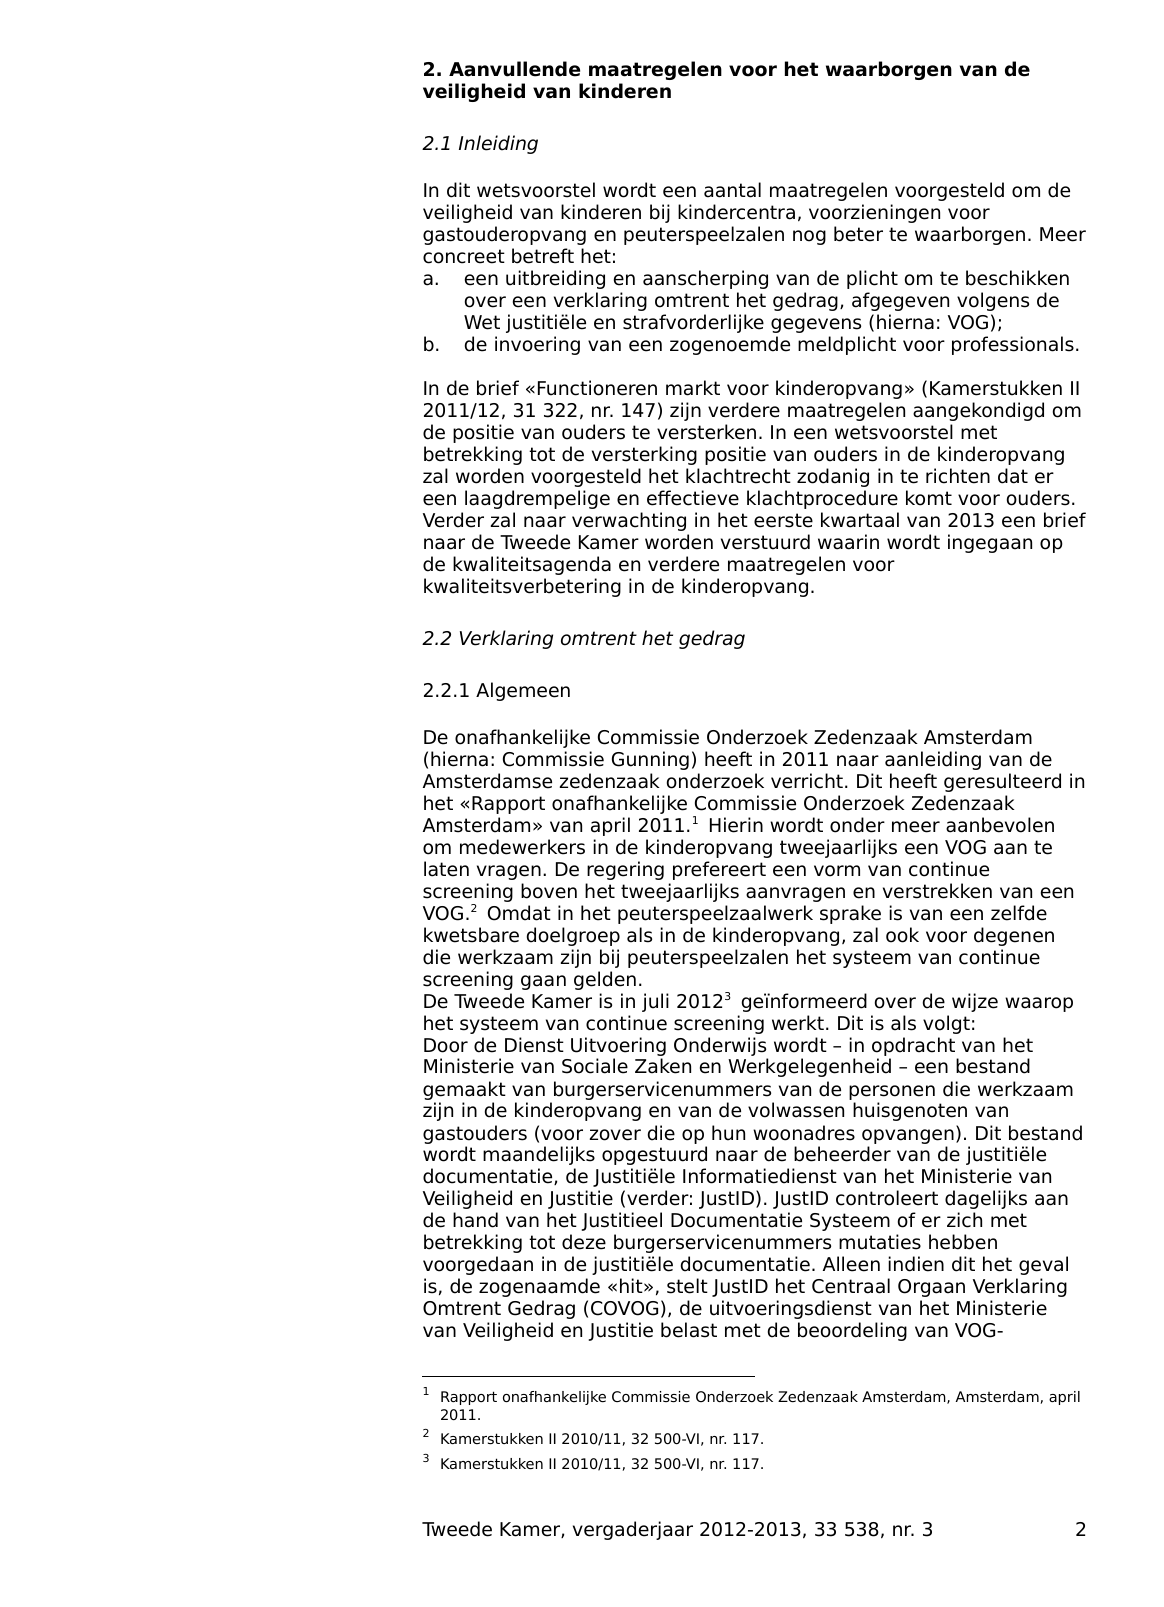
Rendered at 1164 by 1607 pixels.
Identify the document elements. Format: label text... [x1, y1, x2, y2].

text In de brief «Functioneren markt voor kinderopvang» (Kamerstukken II 2011/12, 31 322, nr. 147) zijn verdere maatregelen aangekondigd om de positie van ouders te versterken. In een wetsvoorstel met betrekking tot de versterking positie van ouders in de kinderopvang zal worden voorgesteld het klachtrecht zodanig in te richten dat er een laagdrempelige en effectieve klachtprocedure komt voor ouders. Verder zal naar verwachting in het eerste kwartaal van 2013 een brief naar de Tweede Kamer worden verstuurd waarin wordt ingegaan op de kwaliteitsagenda en verdere maatregelen voor kwaliteitsverbetering in de kinderopvang. [422, 378, 1087, 598]
text De Tweede Kamer is in juli 2012 geïnformeerd over de wijze waarop het systeem van continue screening werkt. Dit is als volgt: [422, 991, 1087, 1034]
text Door de Dienst Uitvoering Onderwijs wordt – in opdracht van het Ministerie van Sociale Zaken en Werkgelegenheid – een bestand gemaakt van burgerservicenummers van de personen die werkzaam zijn in de kinderopvang en van de volwassen huisgenoten van gastouders (voor zover die op hun woonadres opvangen). Dit bestand wordt maandelijks opgestuurd naar de beheerder van de justitiële documentatie, de Justitiële Informatiedienst van het Ministerie van Veiligheid en Justitie (verder: JustID). JustID controleert dagelijks aan de hand van het Justitieel Documentatie Systeem of er zich met betrekking tot deze burgerservicenummers mutaties hebben voorgedaan in de justitiële documentatie. Alleen indien dit het geval is, de zogenaamde «hit», stelt JustID het Centraal Orgaan Verklaring Omtrent Gedrag (COVOG), de uitvoeringsdienst van het Ministerie van Veiligheid en Justitie belast met de beoordeling van VOG- [422, 1034, 1087, 1342]
subtitle 2.1 Inleiding [422, 133, 1087, 155]
text Kamerstukken II 2010/11, 32 500-VI, nr. 117. [422, 1427, 1087, 1449]
text b. de invoering van een zogenoemde meldplicht voor professionals. [422, 334, 1087, 356]
text In dit wetsvoorstel wordt een aantal maatregelen voorgesteld om de veiligheid van kinderen bij kindercentra, voorzieningen voor gastouderopvang en peuterspeelzalen nog beter te waarborgen. Meer concreet betreft het: [422, 180, 1087, 268]
text Kamerstukken II 2010/11, 32 500-VI, nr. 117. [422, 1452, 1087, 1474]
text a. een uitbreiding en aanscherping van de plicht om te beschikken over een verklaring omtrent het gedrag, afgegeven volgens de Wet justitiële en strafvorderlijke gegevens (hierna: VOG); [422, 268, 1087, 334]
text De onafhankelijke Commissie Onderzoek Zedenzaak Amsterdam (hierna: Commissie Gunning) heeft in 2011 naar aanleiding van de Amsterdamse zedenzaak onderzoek verricht. Dit heeft geresulteerd in het «Rapport onafhankelijke Commissie Onderzoek Zedenzaak Amsterdam» van april 2011. Hierin wordt onder meer aanbevolen om medewerkers in de kinderopvang tweejaarlijks een VOG aan te laten vragen. De regering prefereert een vorm van continue screening boven het tweejaarlijks aanvragen en verstrekken van een VOG. Omdat in het peuterspeelzaalwerk sprake is van een zelfde kwetsbare doelgroep als in de kinderopvang, zal ook voor degenen die werkzaam zijn bij peuterspeelzalen het systeem van continue screening gaan gelden. [422, 727, 1087, 991]
text Rapport onafhankelijke Commissie Onderzoek Zedenzaak Amsterdam, Amsterdam, april 2011. [422, 1385, 1087, 1424]
subtitle 2. Aanvullende maatregelen voor het waarborgen van de veiligheid van kinderen [422, 59, 1087, 103]
subtitle 2.2.1 Algemeen [422, 680, 1087, 702]
subtitle 2.2 Verklaring omtrent het gedrag [422, 628, 1087, 650]
